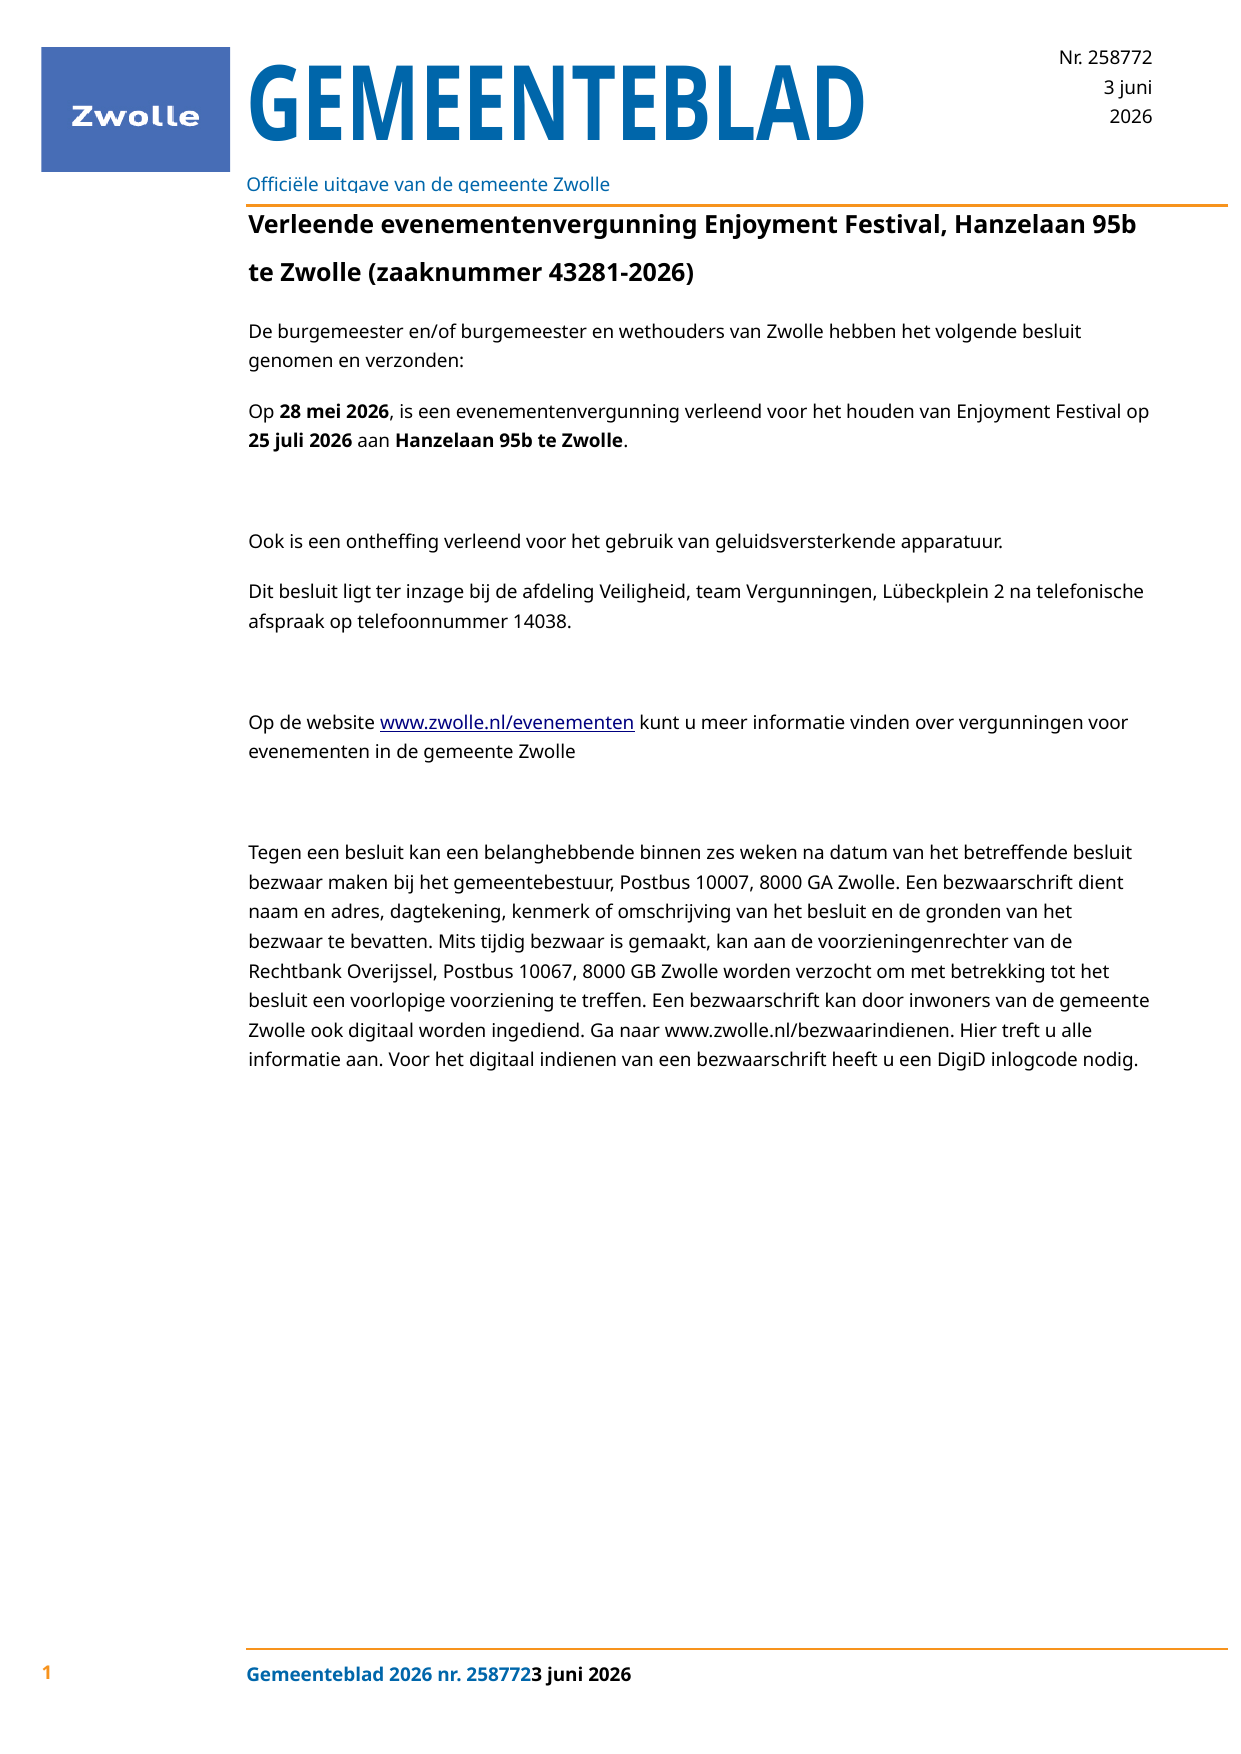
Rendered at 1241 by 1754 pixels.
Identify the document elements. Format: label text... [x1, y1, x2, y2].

text Op de website www.zwolle.nl/evenementen kunt u meer informatie vinden over vergunningen voor evenementen in de gemeente Zwolle [248, 709, 1152, 764]
text Tegen een besluit kan een belanghebbende binnen zes weken na datum van het betreffende besluit bezwaar maken bij het gemeentebestuur, Postbus 10007, 8000 GA Zwolle. Een bezwaarschrift dient naam en adres, dagtekening, kenmerk of omschrijving van het besluit en de gronden van het bezwaar te bevatten. Mits tijdig bezwaar is gemaakt, kan aan de voorzieningenrechter van de Rechtbank Overijssel, Postbus 10067, 8000 GB Zwolle worden verzocht om met betrekking tot het besluit een voorlopige voorziening te treffen. Een bezwaarschrift kan door inwoners van de gemeente Zwolle ook digitaal worden ingediend. Ga naar www.zwolle.nl/bezwaarindienen. Hier treft u alle informatie aan. Voor het digitaal indienen van een bezwaarschrift heeft u een DigiD inlogcode nodig. [248, 839, 1152, 1072]
text Op 28 mei 2026, is een evenementenvergunning verleend voor het houden van Enjoyment Festival op 25 juli 2026 aan Hanzelaan 95b te Zwolle. [248, 398, 1152, 453]
text Verleende evenementenvergunning Enjoyment Festival, Hanzelaan 95b te Zwolle (zaaknummer 43281-2026) [248, 207, 1152, 288]
text De burgemeester en/of burgemeester en wethouders van Zwolle hebben het volgende besluit genomen en verzonden: [248, 318, 1152, 373]
text Ook is een ontheffing verleend voor het gebruik van geluidsversterkende apparatuur. [248, 528, 1152, 554]
picture [41, 47, 231, 172]
text Dit besluit ligt ter inzage bij de afdeling Veiligheid, team Vergunningen, Lübeckplein 2 na telefonische afspraak op telefoonnummer 14038. [248, 579, 1152, 634]
